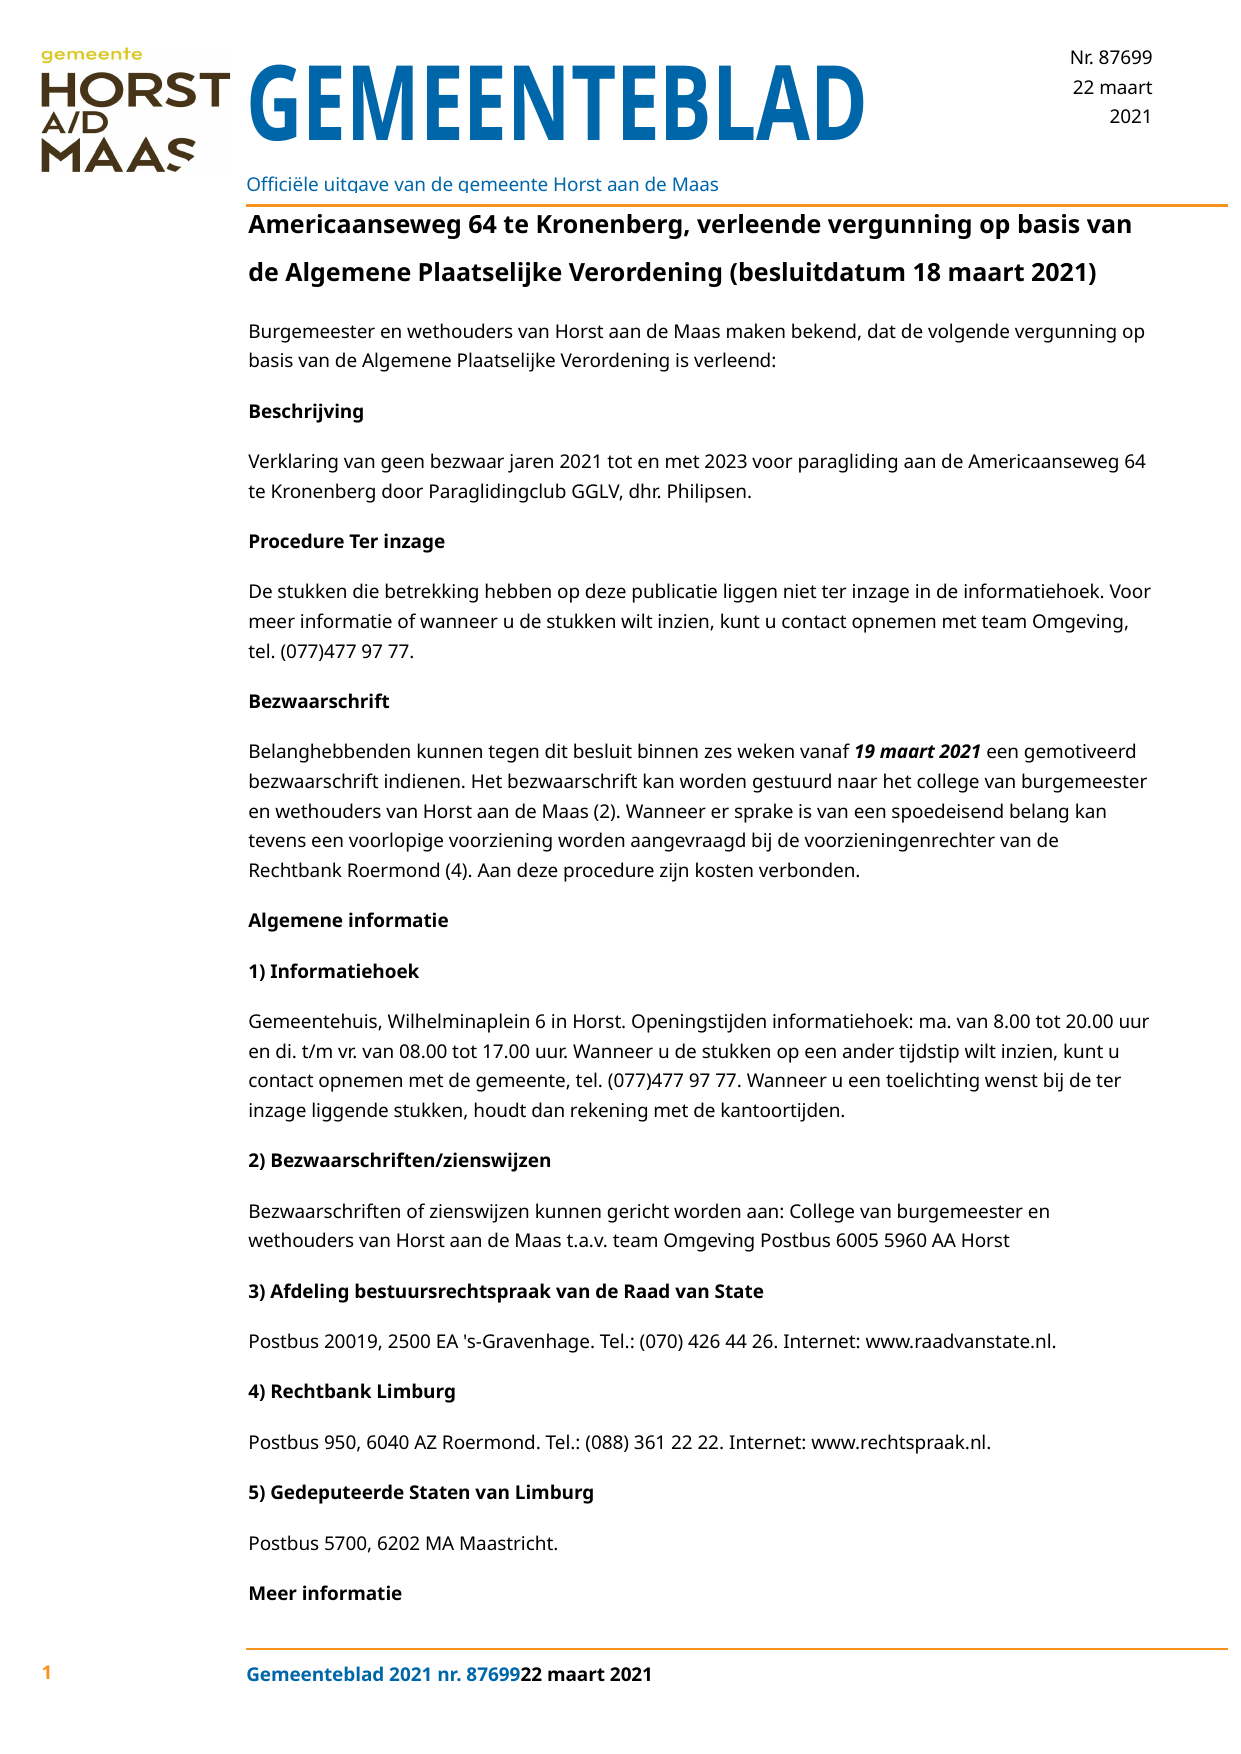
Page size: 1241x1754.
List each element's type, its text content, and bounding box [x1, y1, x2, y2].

text 5) Gedeputeerde Staten van Limburg [248, 1479, 1152, 1505]
text 1) Informatiehoek [248, 958, 1152, 984]
text Postbus 950, 6040 AZ Roermond. Tel.: (088) 361 22 22. Internet: www.rechtspraak.nl. [248, 1429, 1152, 1455]
text Belanghebbenden kunnen tegen dit besluit binnen zes weken vanaf 19 maart 2021 een gemotiveerd bezwaarschrift indienen. Het bezwaarschrift kan worden gestuurd naar het college van burgemeester en wethouders van Horst aan de Maas (2). Wanneer er sprake is van een spoedeisend belang kan tevens een voorlopige voorziening worden aangevraagd bij de voorzieningenrechter van de Rechtbank Roermond (4). Aan deze procedure zijn kosten verbonden. [248, 739, 1152, 883]
text Bezwaarschrift [248, 688, 1152, 714]
text Verklaring van geen bezwaar jaren 2021 tot en met 2023 voor paragliding aan de Americaanseweg 64 te Kronenberg door Paraglidingclub GGLV, dhr. Philipsen. [248, 448, 1152, 504]
text Postbus 20019, 2500 EA 's-Gravenhage. Tel.: (070) 426 44 26. Internet: www.raadvanstate.nl. [248, 1328, 1152, 1354]
text Burgemeester en wethouders van Horst aan de Maas maken bekend, dat de volgende vergunning op basis van de Algemene Plaatselijke Verordening is verleend: [248, 318, 1152, 373]
text Bezwaarschriften of zienswijzen kunnen gericht worden aan: College van burgemeester en wethouders van Horst aan de Maas t.a.v. team Omgeving Postbus 6005 5960 AA Horst [248, 1198, 1152, 1253]
text 4) Rechtbank Limburg [248, 1379, 1152, 1404]
picture [41, 47, 231, 172]
text Americaanseweg 64 te Kronenberg, verleende vergunning op basis van de Algemene Plaatselijke Verordening (besluitdatum 18 maart 2021) [248, 207, 1152, 288]
text De stukken die betrekking hebben op deze publicatie liggen niet ter inzage in de informatiehoek. Voor meer informatie of wanneer u de stukken wilt inzien, kunt u contact opnemen met team Omgeving, tel. (077)477 97 77. [248, 579, 1152, 664]
text Gemeentehuis, Wilhelminaplein 6 in Horst. Openingstijden informatiehoek: ma. van 8.00 tot 20.00 uur en di. t/m vr. van 08.00 tot 17.00 uur. Wanneer u de stukken op een ander tijdstip wilt inzien, kunt u contact opnemen met de gemeente, tel. (077)477 97 77. Wanneer u een toelichting wenst bij de ter inzage liggende stukken, houdt dan rekening met de kantoortijden. [248, 1008, 1152, 1123]
text Postbus 5700, 6202 MA Maastricht. [248, 1530, 1152, 1556]
text Procedure Ter inzage [248, 528, 1152, 554]
text 2) Bezwaarschriften/zienswijzen [248, 1147, 1152, 1173]
text Algemene informatie [248, 907, 1152, 933]
text Meer informatie [248, 1580, 1152, 1606]
text 3) Afdeling bestuursrechtspraak van de Raad van State [248, 1278, 1152, 1304]
text Beschrijving [248, 398, 1152, 424]
